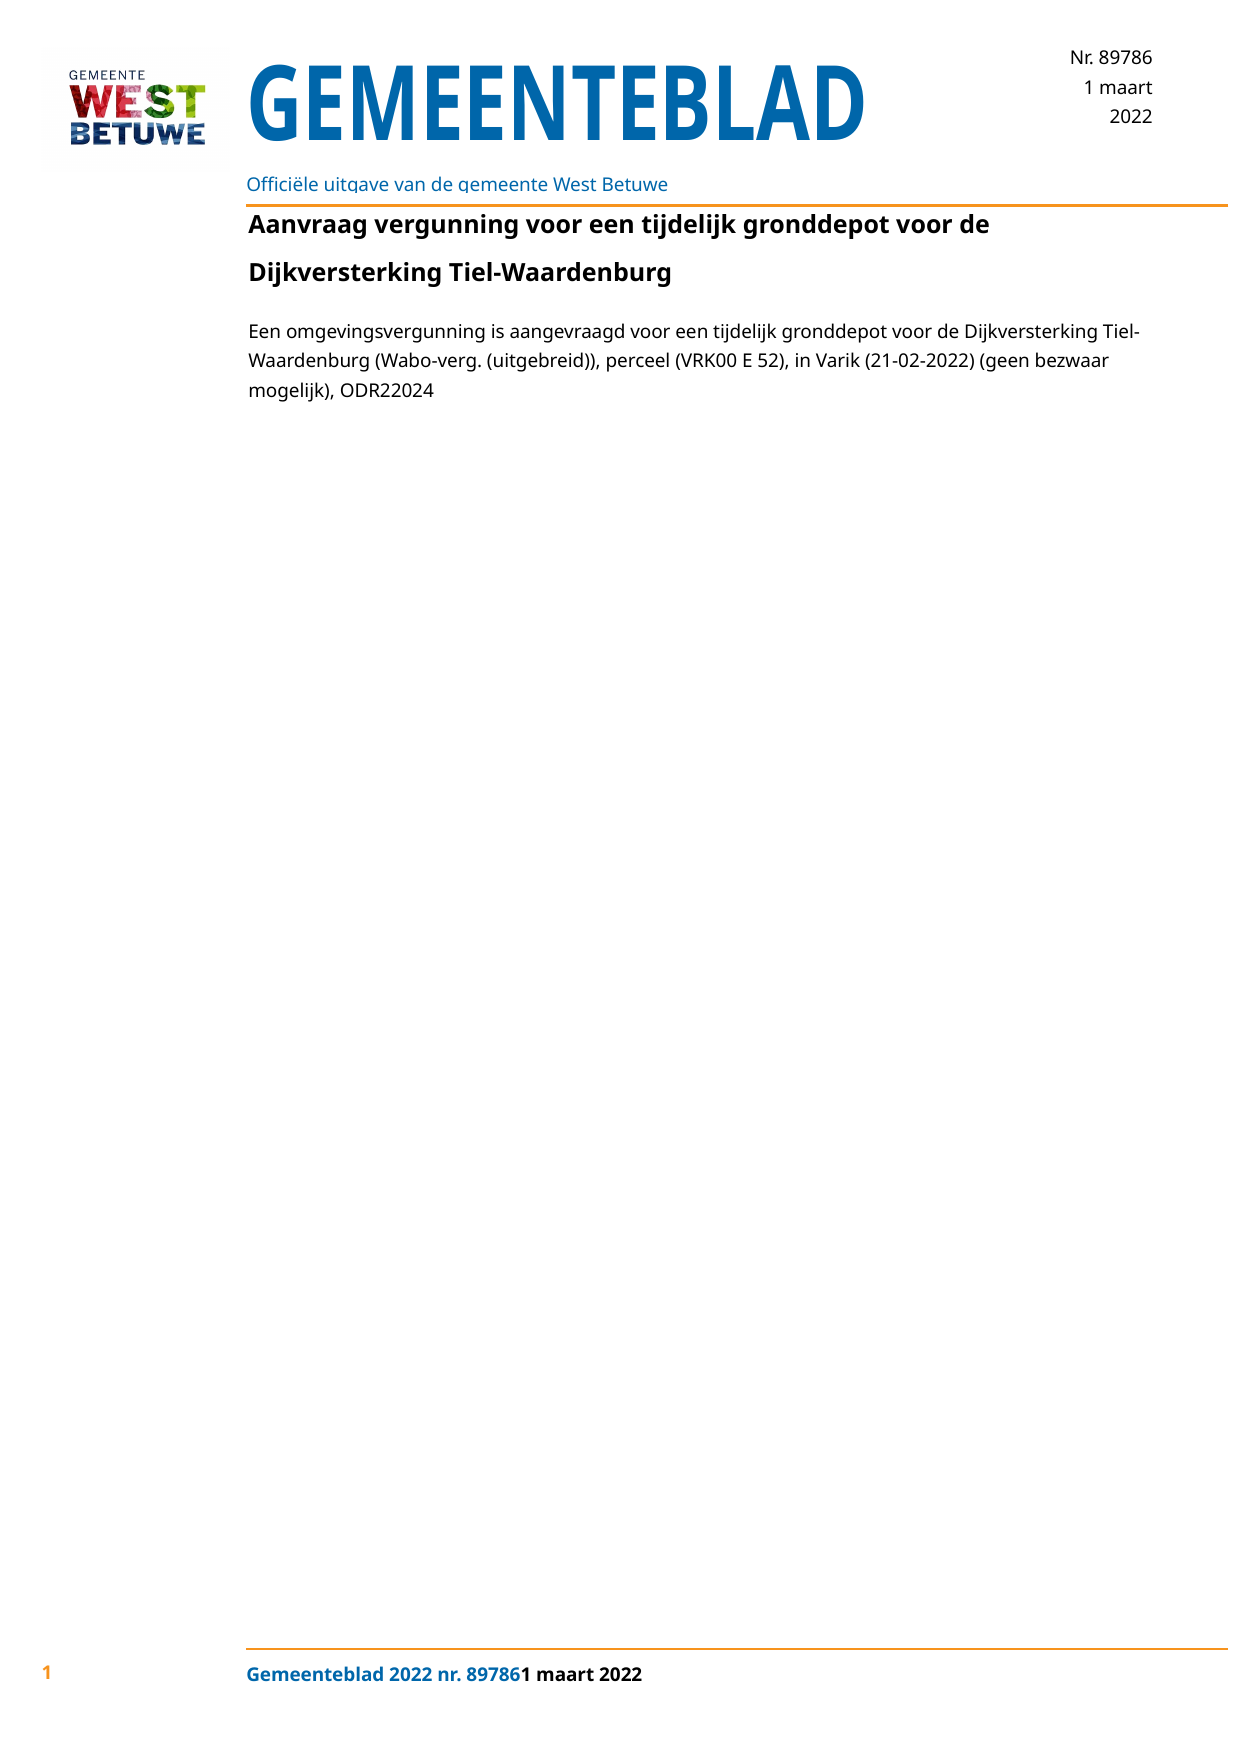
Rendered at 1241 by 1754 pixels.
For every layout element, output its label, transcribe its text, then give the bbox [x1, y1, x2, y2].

picture [41, 47, 231, 172]
text Aanvraag vergunning voor een tijdelijk gronddepot voor de Dijkversterking Tiel-Waardenburg [248, 207, 1152, 288]
table_header Een omgevingsvergunning is aangevraagd voor een tijdelijk gronddepot voor de Dijkversterking Tiel-Waardenburg (Wabo-verg. (uitgebreid)), perceel (VRK00 E 52), in Varik (21-02-2022) (geen bezwaar mogelijk), ODR22024 [248, 318, 1152, 403]
